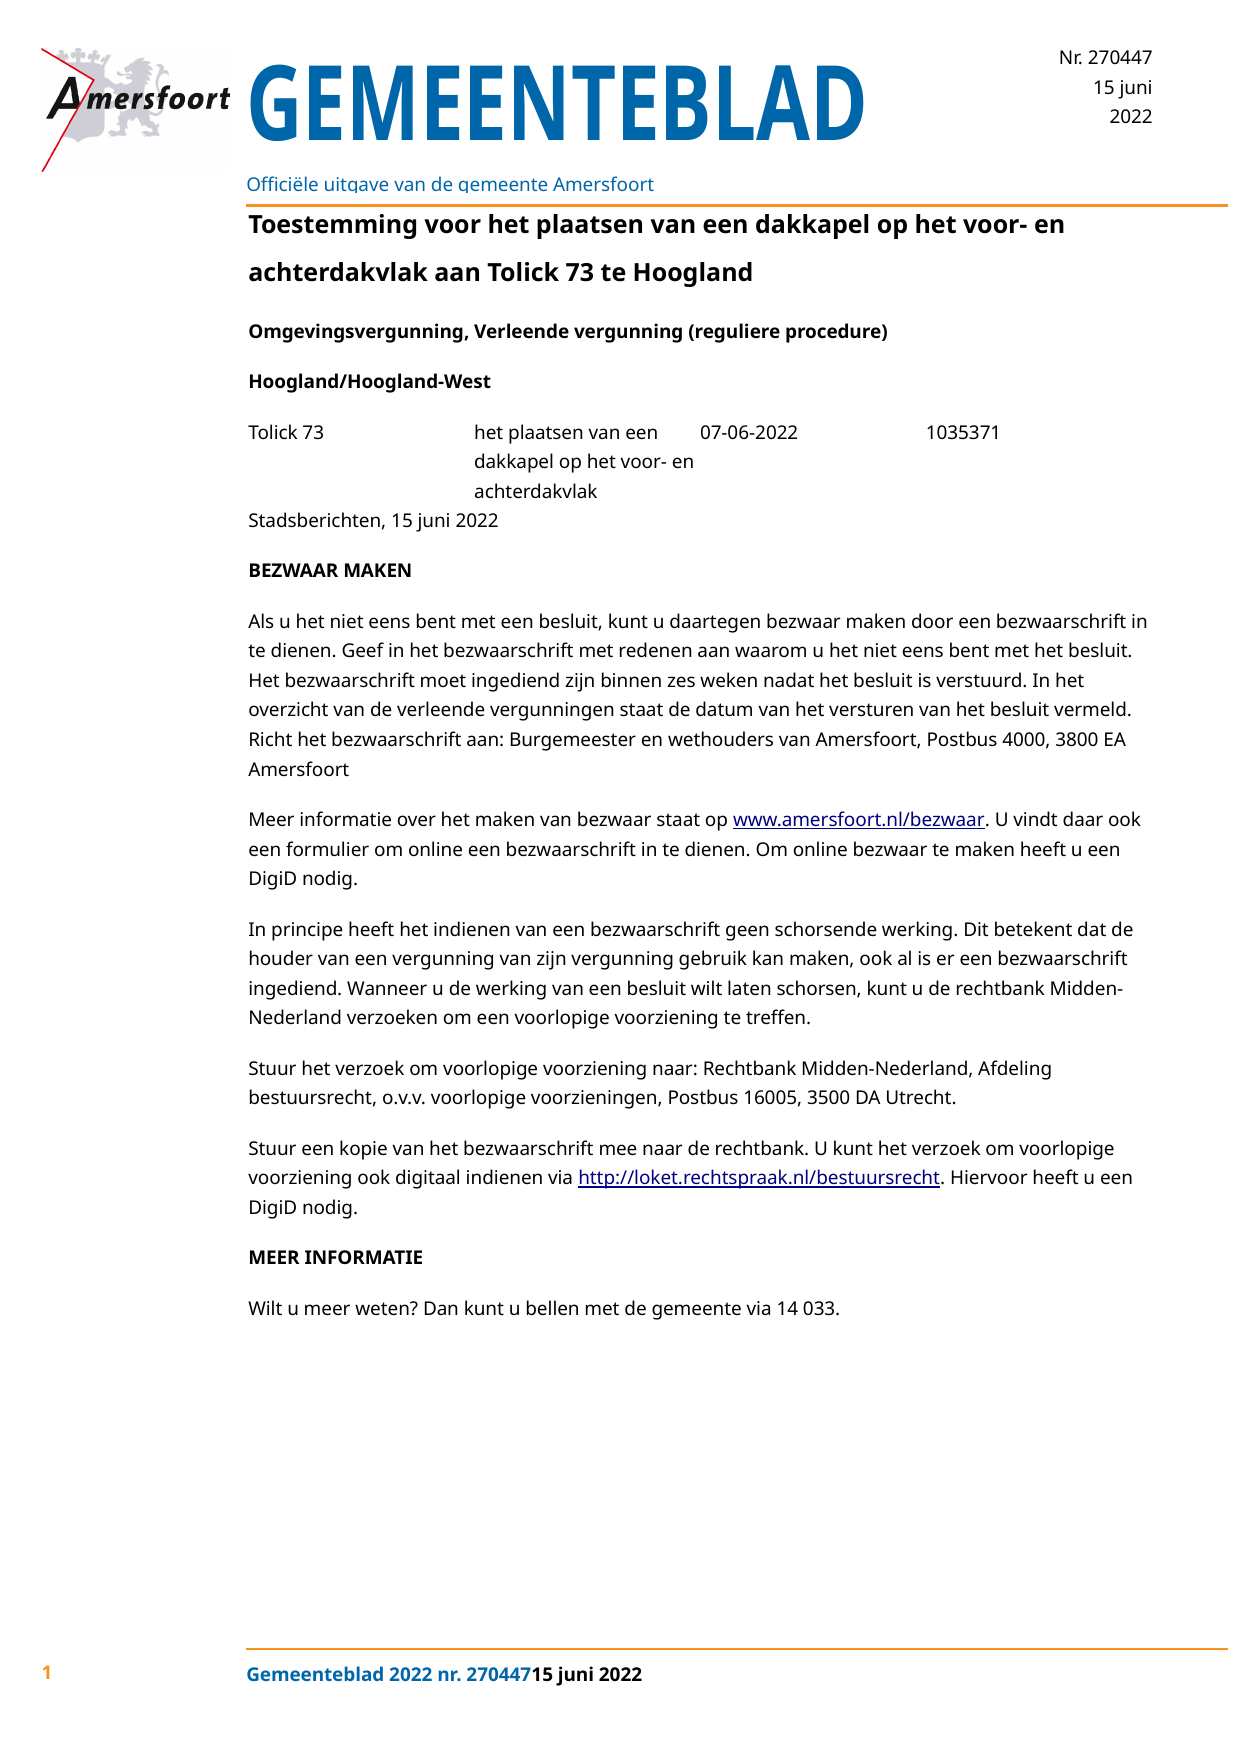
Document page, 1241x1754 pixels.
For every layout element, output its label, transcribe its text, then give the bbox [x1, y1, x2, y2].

table_header Tolick 73 [248, 419, 474, 504]
table_header 07-06-2022 [700, 419, 926, 504]
text Hoogland/Hoogland-West [248, 368, 1152, 394]
text Stuur een kopie van het bezwaarschrift mee naar de rechtbank. U kunt het verzoek om voorlopige voorziening ook digitaal indienen via http://loket.rechtspraak.nl/bestuursrecht. Hiervoor heeft u een DigiD nodig. [248, 1135, 1152, 1220]
text Wilt u meer weten? Dan kunt u bellen met de gemeente via 14 033. [248, 1295, 1152, 1321]
text MEER INFORMATIE [248, 1244, 1152, 1270]
table_header het plaatsen van een dakkapel op het voor- en achterdakvlak [474, 419, 700, 504]
text Stuur het verzoek om voorlopige voorziening naar: Rechtbank Midden-Nederland, Afdeling bestuursrecht, o.v.v. voorlopige voorzieningen, Postbus 16005, 3500 DA Utrecht. [248, 1055, 1152, 1110]
text Als u het niet eens bent met een besluit, kunt u daartegen bezwaar maken door een bezwaarschrift in te dienen. Geef in het bezwaarschrift met redenen aan waarom u het niet eens bent met het besluit. Het bezwaarschrift moet ingediend zijn binnen zes weken nadat het besluit is verstuurd. In het overzicht van de verleende vergunningen staat de datum van het versturen van het besluit vermeld. Richt het bezwaarschrift aan: Burgemeester en wethouders van Amersfoort, Postbus 4000, 3800 EA Amersfoort [248, 608, 1152, 781]
text Omgevingsvergunning, Verleende vergunning (reguliere procedure) [248, 318, 1152, 344]
table_header 1035371 [926, 419, 1152, 504]
text BEZWAAR MAKEN [248, 557, 1152, 583]
text Meer informatie over het maken van bezwaar staat op www.amersfoort.nl/bezwaar. U vindt daar ook een formulier om online een bezwaarschrift in te dienen. Om online bezwaar te maken heeft u een DigiD nodig. [248, 806, 1152, 891]
text In principe heeft het indienen van een bezwaarschrift geen schorsende werking. Dit betekent dat de houder van een vergunning van zijn vergunning gebruik kan maken, ook al is er een bezwaarschrift ingediend. Wanneer u de werking van een besluit wilt laten schorsen, kunt u de rechtbank Midden-Nederland verzoeken om een voorlopige voorziening te treffen. [248, 916, 1152, 1030]
text Stadsberichten, 15 juni 2022 [248, 507, 1152, 533]
text Toestemming voor het plaatsen van een dakkapel op het voor- en achterdakvlak aan Tolick 73 te Hoogland [248, 207, 1152, 288]
picture [41, 47, 231, 172]
